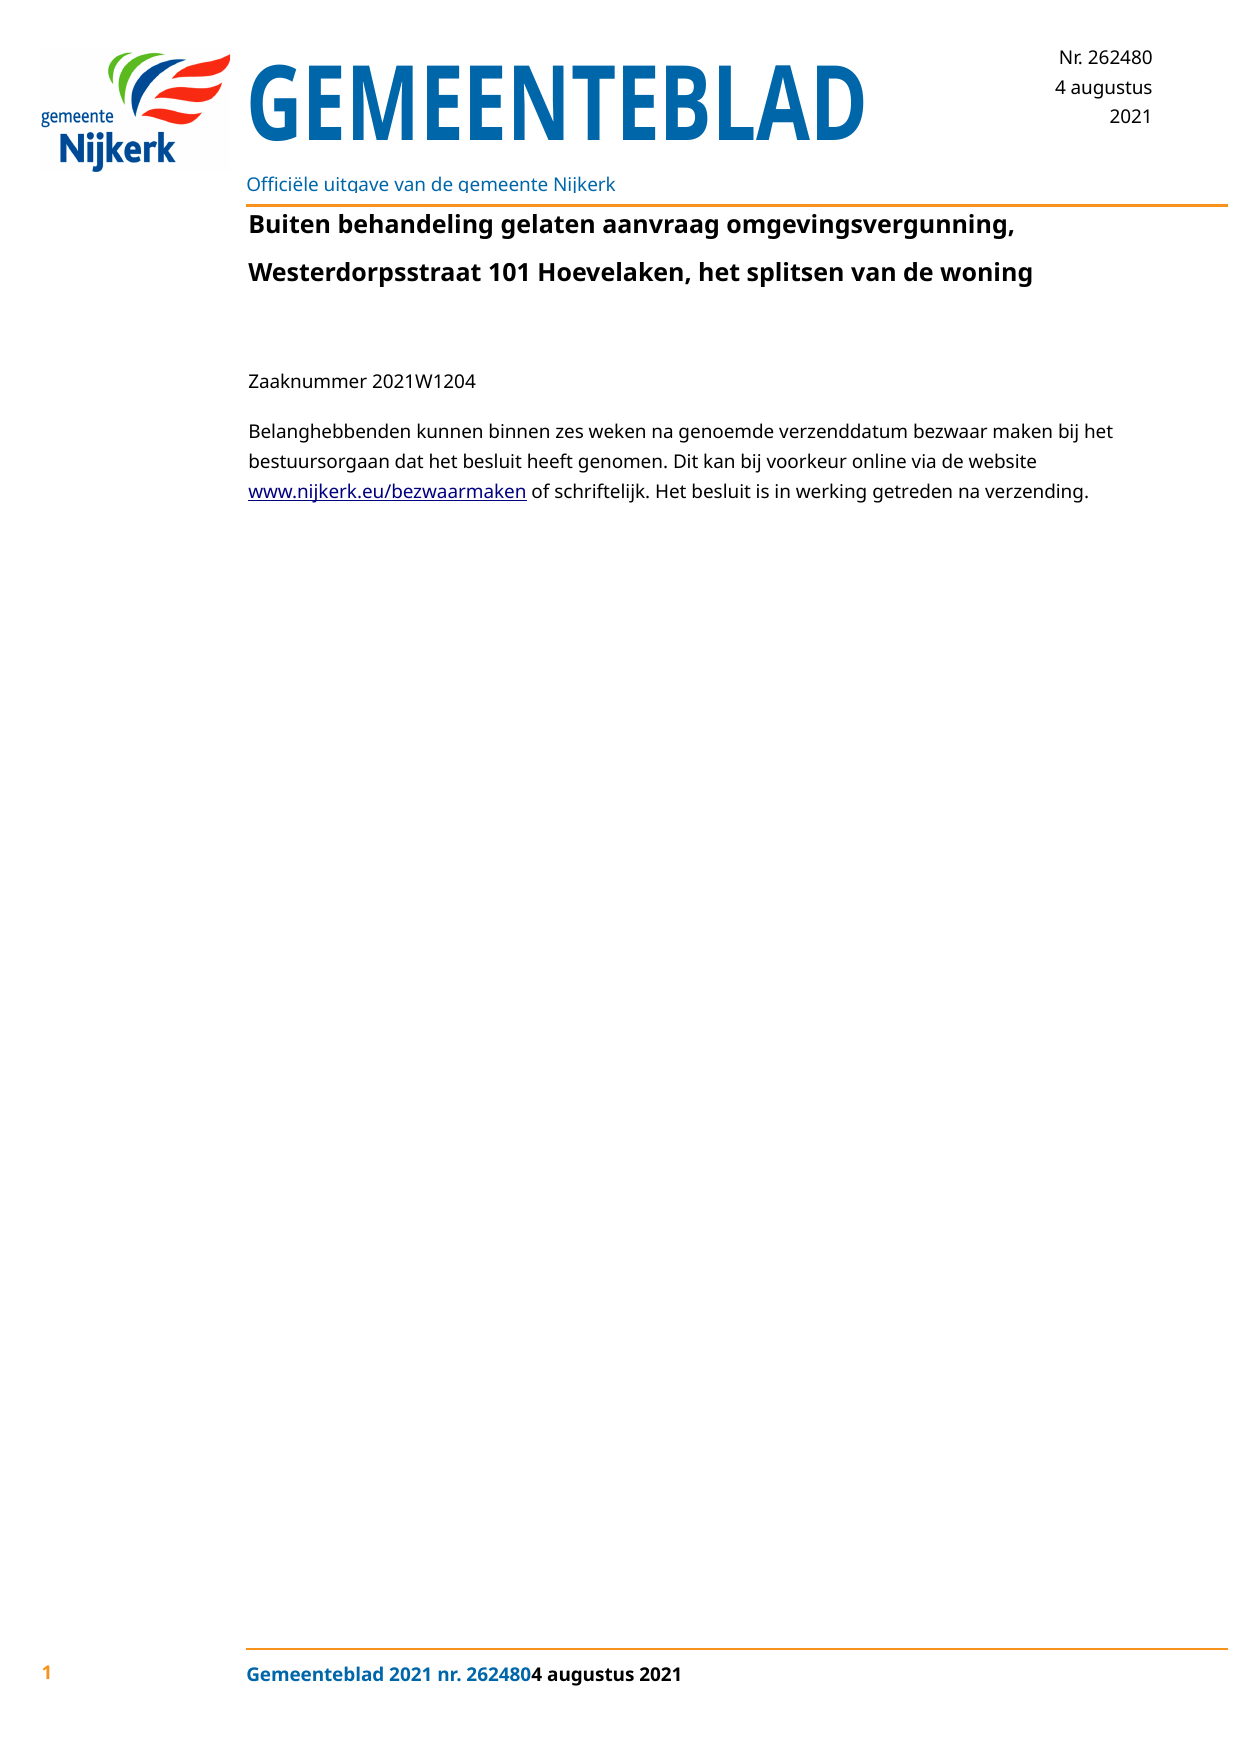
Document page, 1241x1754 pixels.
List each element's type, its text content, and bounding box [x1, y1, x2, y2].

picture [41, 47, 231, 172]
text Buiten behandeling gelaten aanvraag omgevingsvergunning, Westerdorpsstraat 101 Hoevelaken, het splitsen van de woning [248, 207, 1152, 288]
text Belanghebbenden kunnen binnen zes weken na genoemde verzenddatum bezwaar maken bij het bestuursorgaan dat het besluit heeft genomen. Dit kan bij voorkeur online via de website www.nijkerk.eu/bezwaarmaken of schriftelijk. Het besluit is in werking getreden na verzending. [248, 419, 1152, 504]
text Zaaknummer 2021W1204 [248, 368, 1152, 394]
